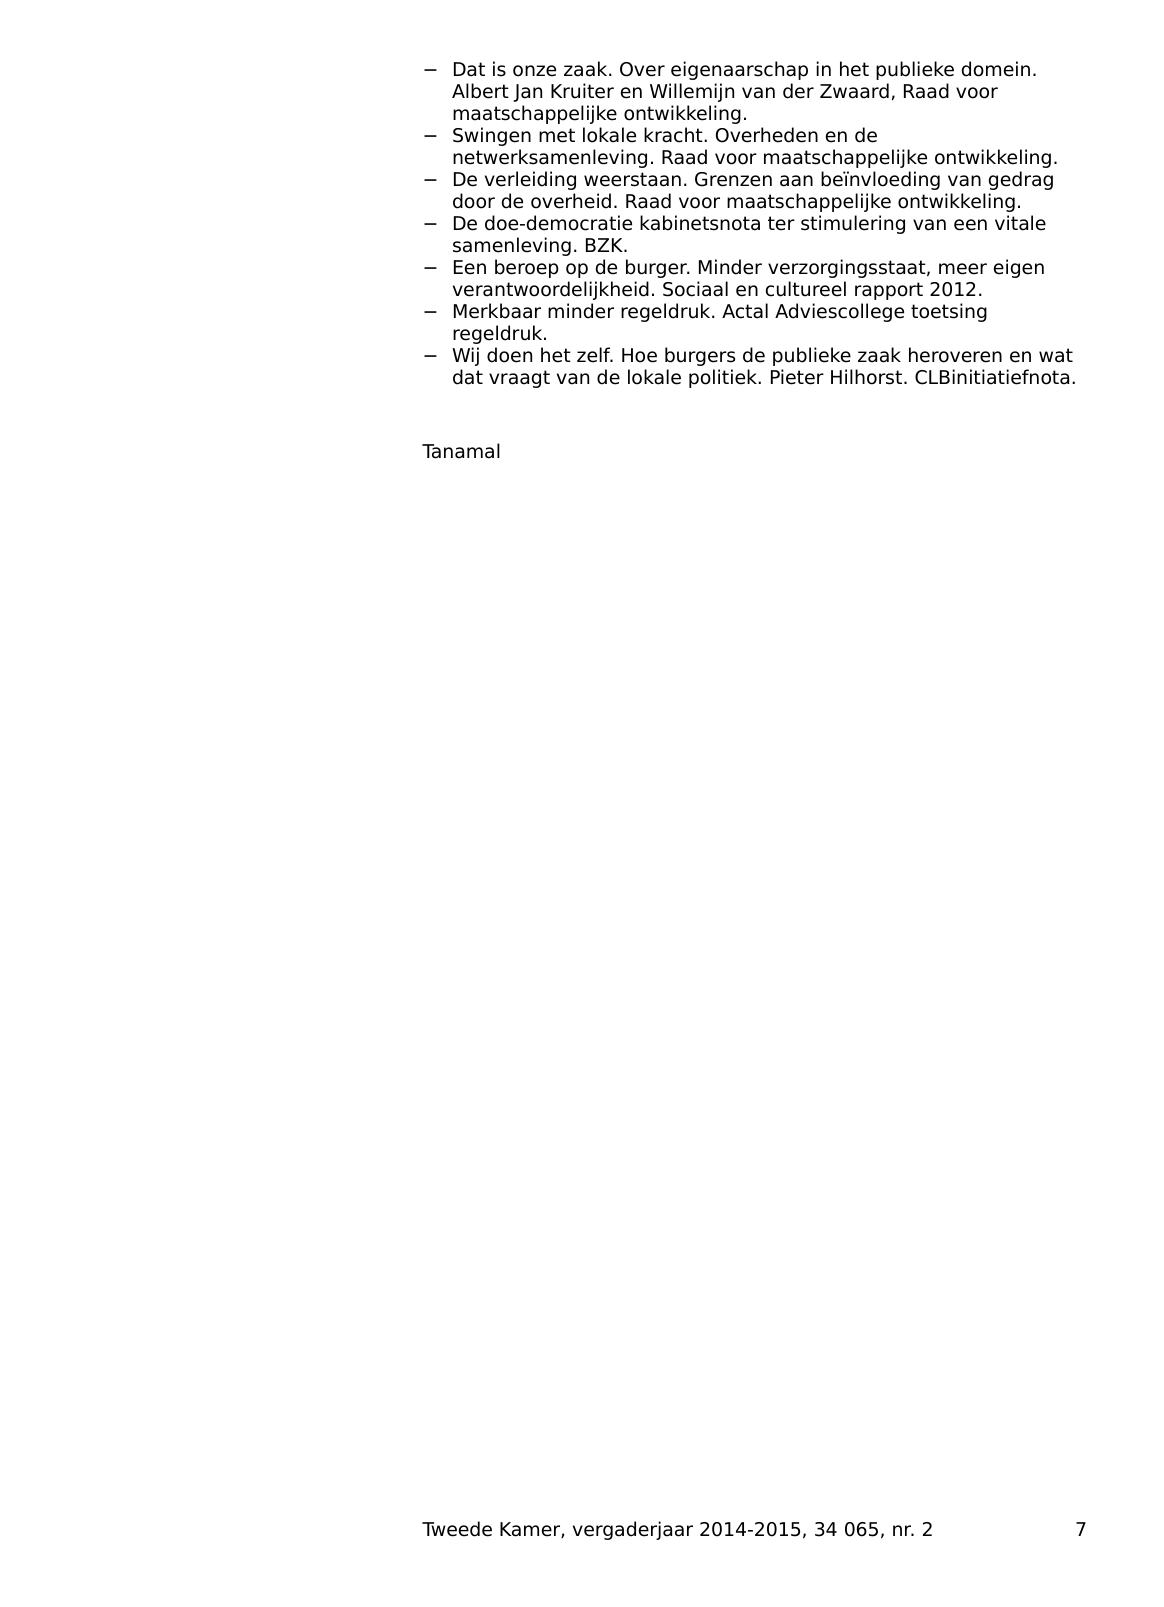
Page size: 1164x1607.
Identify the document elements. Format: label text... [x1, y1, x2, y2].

text − Merkbaar minder regeldruk. Actal Adviescollege toetsing regeldruk. [422, 301, 1087, 345]
text − Een beroep op de burger. Minder verzorgingsstaat, meer eigen verantwoordelijkheid. Sociaal en cultureel rapport 2012. [422, 257, 1087, 301]
text − De verleiding weerstaan. Grenzen aan beïnvloeding van gedrag door de overheid. Raad voor maatschappelijke ontwikkeling. [422, 169, 1087, 213]
text − Swingen met lokale kracht. Overheden en de netwerksamenleving. Raad voor maatschappelijke ontwikkeling. [422, 125, 1087, 169]
text − De doe-democratie kabinetsnota ter stimulering van een vitale samenleving. BZK. [422, 213, 1087, 257]
text − Wij doen het zelf. Hoe burgers de publieke zaak heroveren en wat dat vraagt van de lokale politiek. Pieter Hilhorst. CLBinitiatiefnota. [422, 345, 1087, 389]
text − Dat is onze zaak. Over eigenaarschap in het publieke domein. Albert Jan Kruiter en Willemijn van der Zwaard, Raad voor maatschappelijke ontwikkeling. [422, 59, 1087, 125]
text Tanamal [422, 419, 1087, 463]
